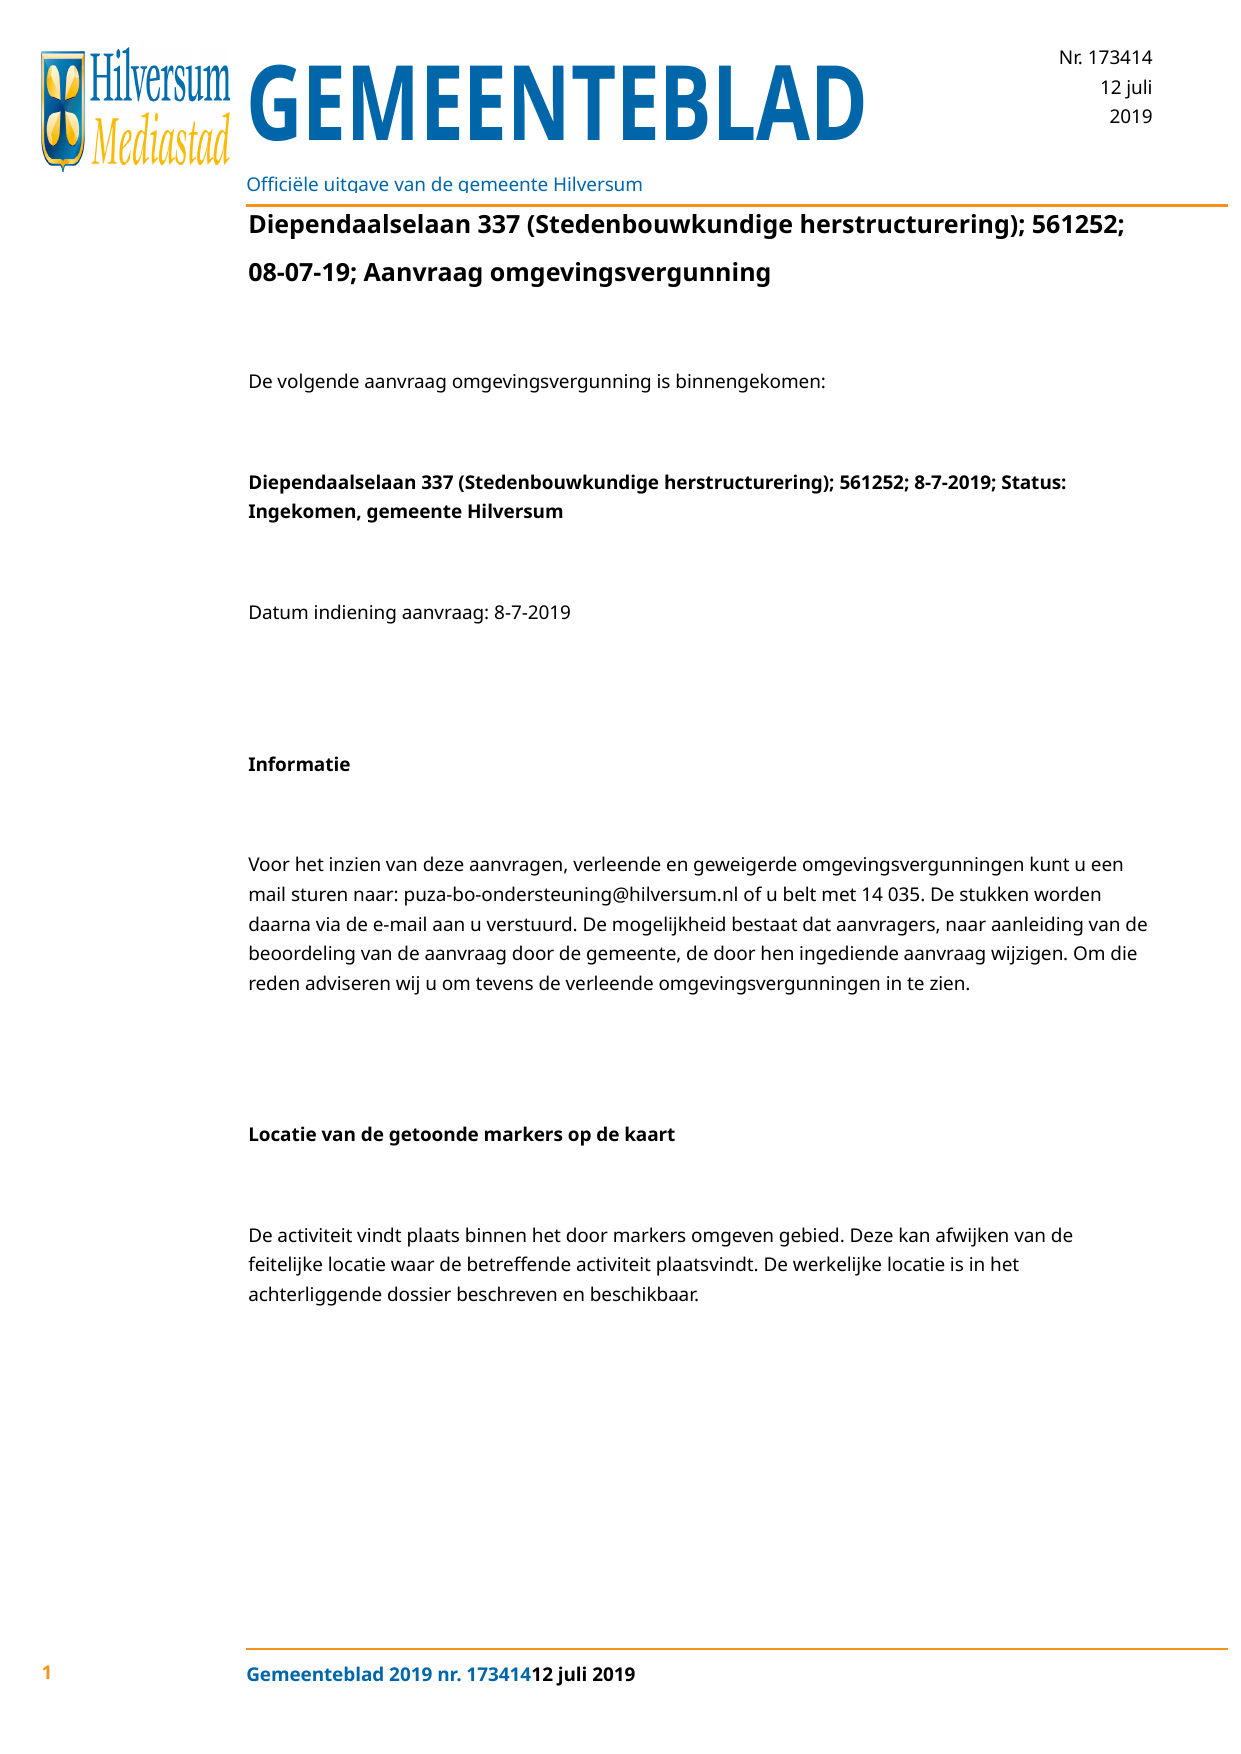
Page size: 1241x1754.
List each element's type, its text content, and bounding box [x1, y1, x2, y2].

text Informatie [248, 751, 1152, 777]
picture [41, 47, 231, 172]
text Diependaalselaan 337 (Stedenbouwkundige herstructurering); 561252; 08-07-19; Aanvraag omgevingsvergunning [248, 207, 1152, 288]
text De volgende aanvraag omgevingsvergunning is binnengekomen: [248, 368, 1152, 394]
text Locatie van de getoonde markers op de kaart [248, 1121, 1152, 1147]
text Datum indiening aanvraag: 8-7-2019 [248, 599, 1152, 625]
text De activiteit vindt plaats binnen het door markers omgeven gebied. Deze kan afwijken van de feitelijke locatie waar de betreffende activiteit plaatsvindt. De werkelijke locatie is in het achterliggende dossier beschreven en beschikbaar. [248, 1222, 1152, 1307]
text Voor het inzien van deze aanvragen, verleende en geweigerde omgevingsvergunningen kunt u een mail sturen naar: puza-bo-ondersteuning@hilversum.nl of u belt met 14 035. De stukken worden daarna via de e-mail aan u verstuurd. De mogelijkheid bestaat dat aanvragers, naar aanleiding van de beoordeling van de aanvraag door de gemeente, de door hen ingediende aanvraag wijzigen. Om die reden adviseren wij u om tevens de verleende omgevingsvergunningen in te zien. [248, 852, 1152, 996]
text Diependaalselaan 337 (Stedenbouwkundige herstructurering); 561252; 8-7-2019; Status: Ingekomen, gemeente Hilversum [248, 469, 1152, 524]
